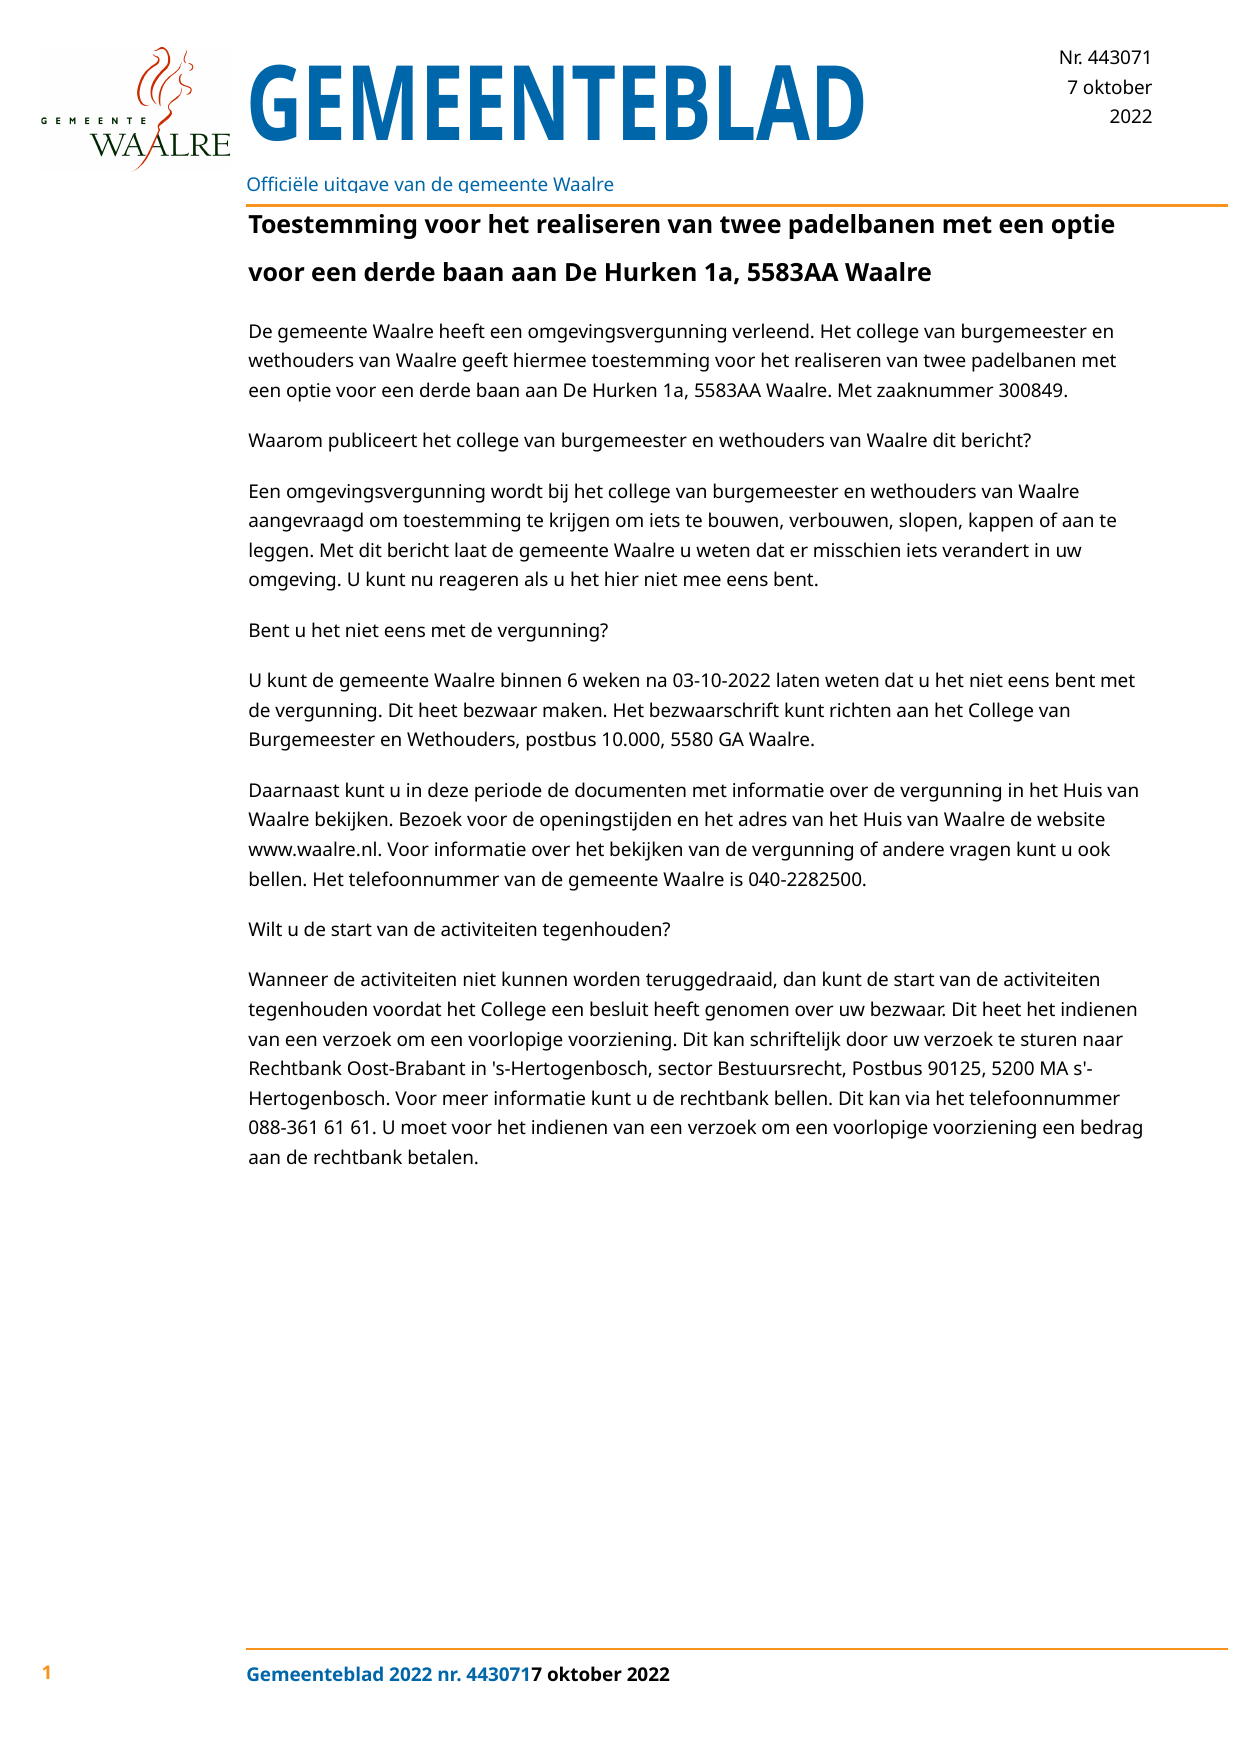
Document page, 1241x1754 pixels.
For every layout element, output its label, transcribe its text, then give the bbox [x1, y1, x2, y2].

text Waarom publiceert het college van burgemeester en wethouders van Waalre dit bericht? [248, 427, 1152, 453]
text Bent u het niet eens met de vergunning? [248, 617, 1152, 643]
text Wilt u de start van de activiteiten tegenhouden? [248, 916, 1152, 942]
text De gemeente Waalre heeft een omgevingsvergunning verleend. Het college van burgemeester en wethouders van Waalre geeft hiermee toestemming voor het realiseren van twee padelbanen met een optie voor een derde baan aan De Hurken 1a, 5583AA Waalre. Met zaaknummer 300849. [248, 318, 1152, 403]
text U kunt de gemeente Waalre binnen 6 weken na 03-10-2022 laten weten dat u het niet eens bent met de vergunning. Dit heet bezwaar maken. Het bezwaarschrift kunt richten aan het College van Burgemeester en Wethouders, postbus 10.000, 5580 GA Waalre. [248, 667, 1152, 752]
picture [41, 47, 231, 172]
text Toestemming voor het realiseren van twee padelbanen met een optie voor een derde baan aan De Hurken 1a, 5583AA Waalre [248, 207, 1152, 288]
text Een omgevingsvergunning wordt bij het college van burgemeester en wethouders van Waalre aangevraagd om toestemming te krijgen om iets te bouwen, verbouwen, slopen, kappen of aan te leggen. Met dit bericht laat de gemeente Waalre u weten dat er misschien iets verandert in uw omgeving. U kunt nu reageren als u het hier niet mee eens bent. [248, 478, 1152, 592]
text Wanneer de activiteiten niet kunnen worden teruggedraaid, dan kunt de start van de activiteiten tegenhouden voordat het College een besluit heeft genomen over uw bezwaar. Dit heet het indienen van een verzoek om een voorlopige voorziening. Dit kan schriftelijk door uw verzoek te sturen naar Rechtbank Oost-Brabant in 's-Hertogenbosch, sector Bestuursrecht, Postbus 90125, 5200 MA s'-Hertogenbosch. Voor meer informatie kunt u de rechtbank bellen. Dit kan via het telefoonnummer 088-361 61 61. U moet voor het indienen van een verzoek om een voorlopige voorziening een bedrag aan de rechtbank betalen. [248, 967, 1152, 1170]
text Daarnaast kunt u in deze periode de documenten met informatie over de vergunning in het Huis van Waalre bekijken. Bezoek voor de openingstijden en het adres van het Huis van Waalre de website www.waalre.nl. Voor informatie over het bekijken van de vergunning of andere vragen kunt u ook bellen. Het telefoonnummer van de gemeente Waalre is 040-2282500. [248, 777, 1152, 892]
